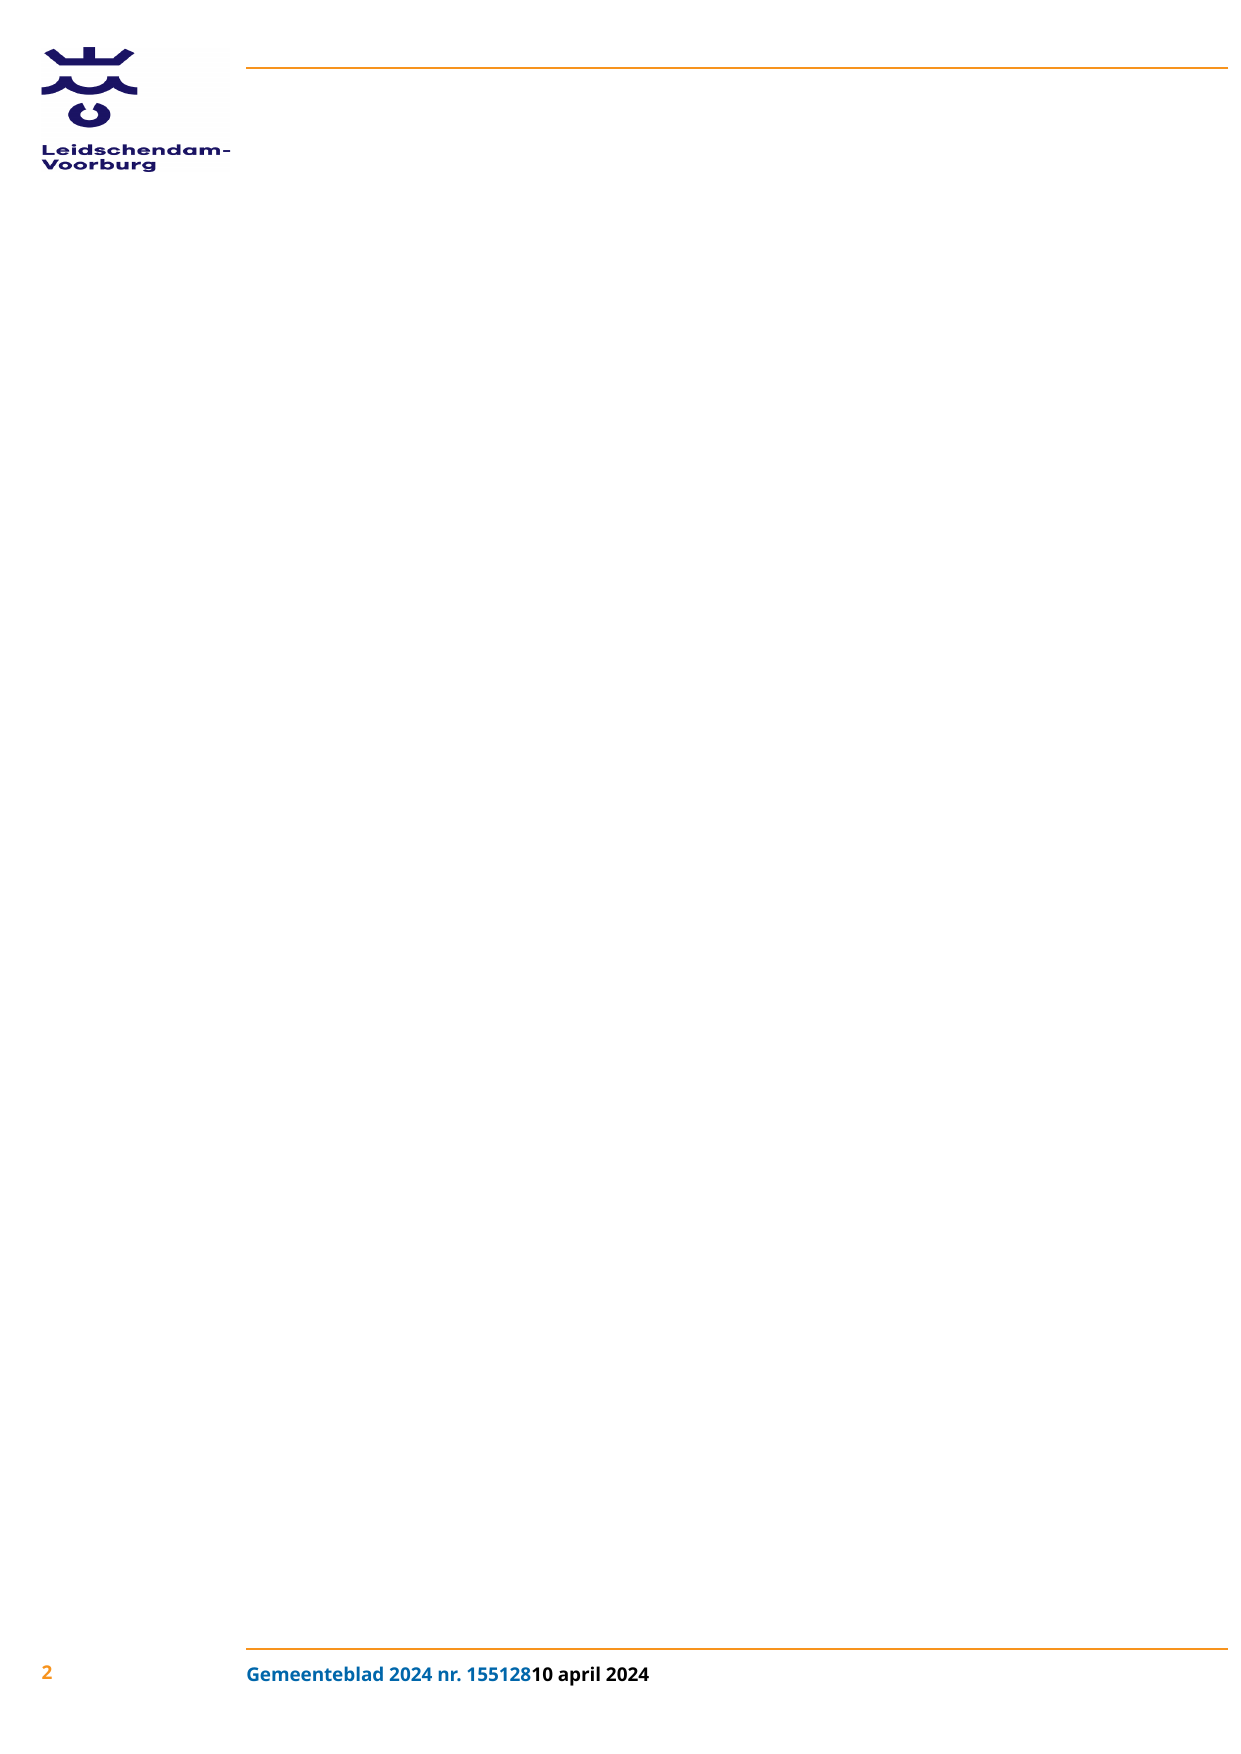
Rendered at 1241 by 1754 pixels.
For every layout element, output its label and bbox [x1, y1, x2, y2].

picture [41, 47, 231, 172]
